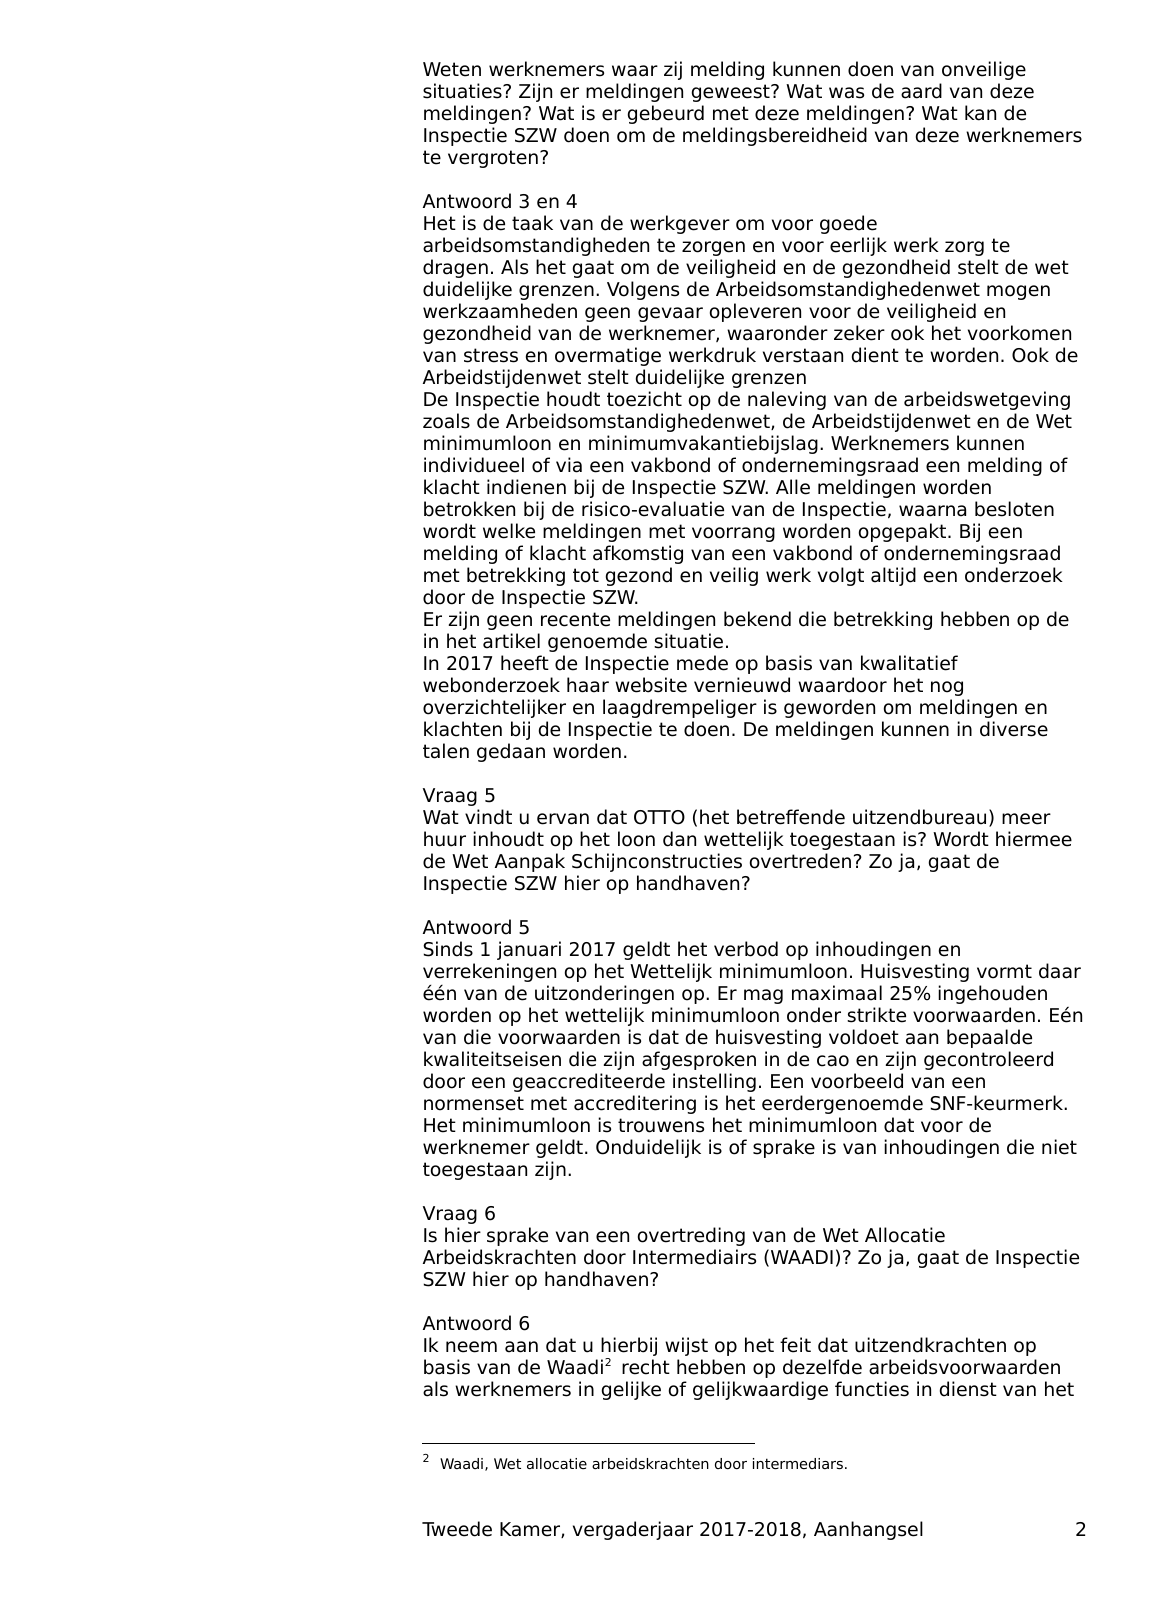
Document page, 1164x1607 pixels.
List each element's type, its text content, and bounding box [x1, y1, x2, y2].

text Wat vindt u ervan dat OTTO (het betreffende uitzendbureau) meer huur inhoudt op het loon dan wettelijk toegestaan is? Wordt hiermee de Wet Aanpak Schijnconstructies overtreden? Zo ja, gaat de Inspectie SZW hier op handhaven? [422, 807, 1087, 895]
text Weten werknemers waar zij melding kunnen doen van onveilige situaties? Zijn er meldingen geweest? Wat was de aard van deze meldingen? Wat is er gebeurd met deze meldingen? Wat kan de Inspectie SZW doen om de meldingsbereidheid van deze werknemers te vergroten? [422, 59, 1087, 169]
text Sinds 1 januari 2017 geldt het verbod op inhoudingen en verrekeningen op het Wettelijk minimumloon. Huisvesting vormt daar één van de uitzonderingen op. Er mag maximaal 25% ingehouden worden op het wettelijk minimumloon onder strikte voorwaarden. Eén van die voorwaarden is dat de huisvesting voldoet aan bepaalde kwaliteitseisen die zijn afgesproken in de cao en zijn gecontroleerd door een geaccrediteerde instelling. Een voorbeeld van een normenset met accreditering is het eerdergenoemde SNF-keurmerk. [422, 939, 1087, 1115]
text Het is de taak van de werkgever om voor goede arbeidsomstandigheden te zorgen en voor eerlijk werk zorg te dragen. Als het gaat om de veiligheid en de gezondheid stelt de wet duidelijke grenzen. Volgens de Arbeidsomstandighedenwet mogen werkzaamheden geen gevaar opleveren voor de veiligheid en gezondheid van de werknemer, waaronder zeker ook het voorkomen van stress en overmatige werkdruk verstaan dient te worden. Ook de Arbeidstijdenwet stelt duidelijke grenzen [422, 213, 1087, 389]
text Antwoord 6 [422, 1313, 1087, 1335]
text Antwoord 3 en 4 [422, 191, 1087, 213]
text Ik neem aan dat u hierbij wijst op het feit dat uitzendkrachten op basis van de Waadi recht hebben op dezelfde arbeidsvoorwaarden als werknemers in gelijke of gelijkwaardige functies in dienst van het [422, 1335, 1087, 1401]
text In 2017 heeft de Inspectie mede op basis van kwalitatief webonderzoek haar website vernieuwd waardoor het nog overzichtelijker en laagdrempeliger is geworden om meldingen en klachten bij de Inspectie te doen. De meldingen kunnen in diverse talen gedaan worden. [422, 653, 1087, 763]
text Vraag 6 [422, 1203, 1087, 1225]
text De Inspectie houdt toezicht op de naleving van de arbeidswetgeving zoals de Arbeidsomstandighedenwet, de Arbeidstijdenwet en de Wet minimumloon en minimumvakantiebijslag. Werknemers kunnen individueel of via een vakbond of ondernemingsraad een melding of klacht indienen bij de Inspectie SZW. Alle meldingen worden betrokken bij de risico-evaluatie van de Inspectie, waarna besloten wordt welke meldingen met voorrang worden opgepakt. Bij een melding of klacht afkomstig van een vakbond of ondernemingsraad met betrekking tot gezond en veilig werk volgt altijd een onderzoek door de Inspectie SZW. [422, 389, 1087, 609]
text Vraag 5 [422, 785, 1087, 807]
text Is hier sprake van een overtreding van de Wet Allocatie Arbeidskrachten door Intermediairs (WAADI)? Zo ja, gaat de Inspectie SZW hier op handhaven? [422, 1225, 1087, 1291]
text Antwoord 5 [422, 917, 1087, 939]
text Waadi, Wet allocatie arbeidskrachten door intermediars. [422, 1452, 1087, 1474]
text Er zijn geen recente meldingen bekend die betrekking hebben op de in het artikel genoemde situatie. [422, 609, 1087, 653]
text Het minimumloon is trouwens het minimumloon dat voor de werknemer geldt. Onduidelijk is of sprake is van inhoudingen die niet toegestaan zijn. [422, 1115, 1087, 1181]
